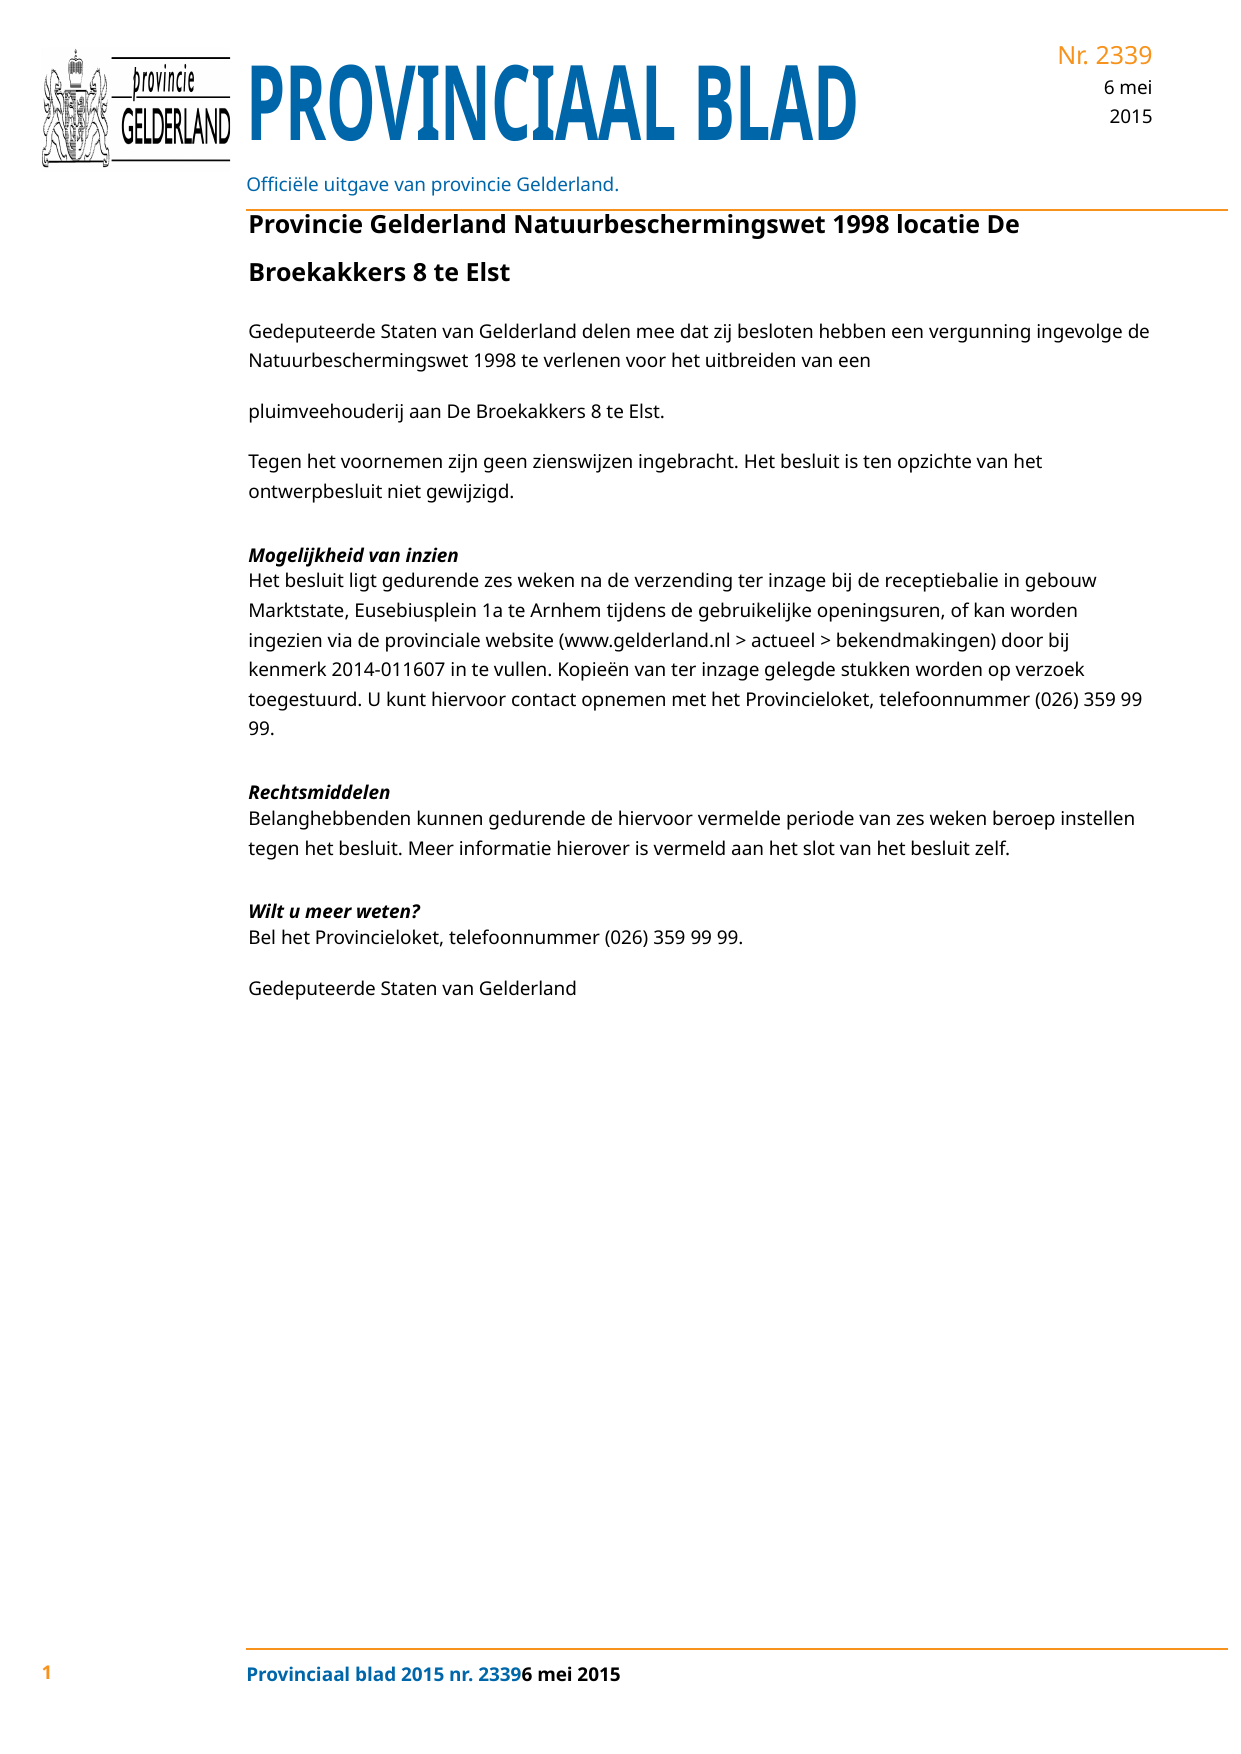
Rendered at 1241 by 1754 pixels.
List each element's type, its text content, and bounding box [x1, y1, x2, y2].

picture [41, 47, 231, 172]
text Tegen het voornemen zijn geen zienswijzen ingebracht. Het besluit is ten opzichte van het ontwerpbesluit niet gewijzigd. [248, 448, 1152, 504]
text Rechtsmiddelen [248, 779, 1152, 805]
text Gedeputeerde Staten van Gelderland delen mee dat zij besloten hebben een vergunning ingevolge de Natuurbeschermingswet 1998 te verlenen voor het uitbreiden van een [248, 318, 1152, 373]
text Het besluit ligt gedurende zes weken na de verzending ter inzage bij de receptiebalie in gebouw Marktstate, Eusebiusplein 1a te Arnhem tijdens de gebruikelijke openingsuren, of kan worden ingezien via de provinciale website (www.gelderland.nl > actueel > bekendmakingen) door bij kenmerk 2014-011607 in te vullen. Kopieën van ter inzage gelegde stukken worden op verzoek toegestuurd. U kunt hiervoor contact opnemen met het Provincieloket, telefoonnummer (026) 359 99 99. [248, 568, 1152, 741]
text Bel het Provincieloket, telefoonnummer (026) 359 99 99. [248, 924, 1152, 950]
text Wilt u meer weten? [248, 899, 1152, 924]
text Belanghebbenden kunnen gedurende de hiervoor vermelde periode van zes weken beroep instellen tegen het besluit. Meer informatie hierover is vermeld aan het slot van het besluit zelf. [248, 805, 1152, 861]
text pluimveehouderij aan De Broekakkers 8 te Elst. [248, 398, 1152, 424]
text Provincie Gelderland Natuurbeschermingswet 1998 locatie De Broekakkers 8 te Elst [248, 211, 1152, 288]
text Gedeputeerde Staten van Gelderland [248, 975, 1152, 1001]
text Mogelijkheid van inzien [248, 542, 1152, 568]
